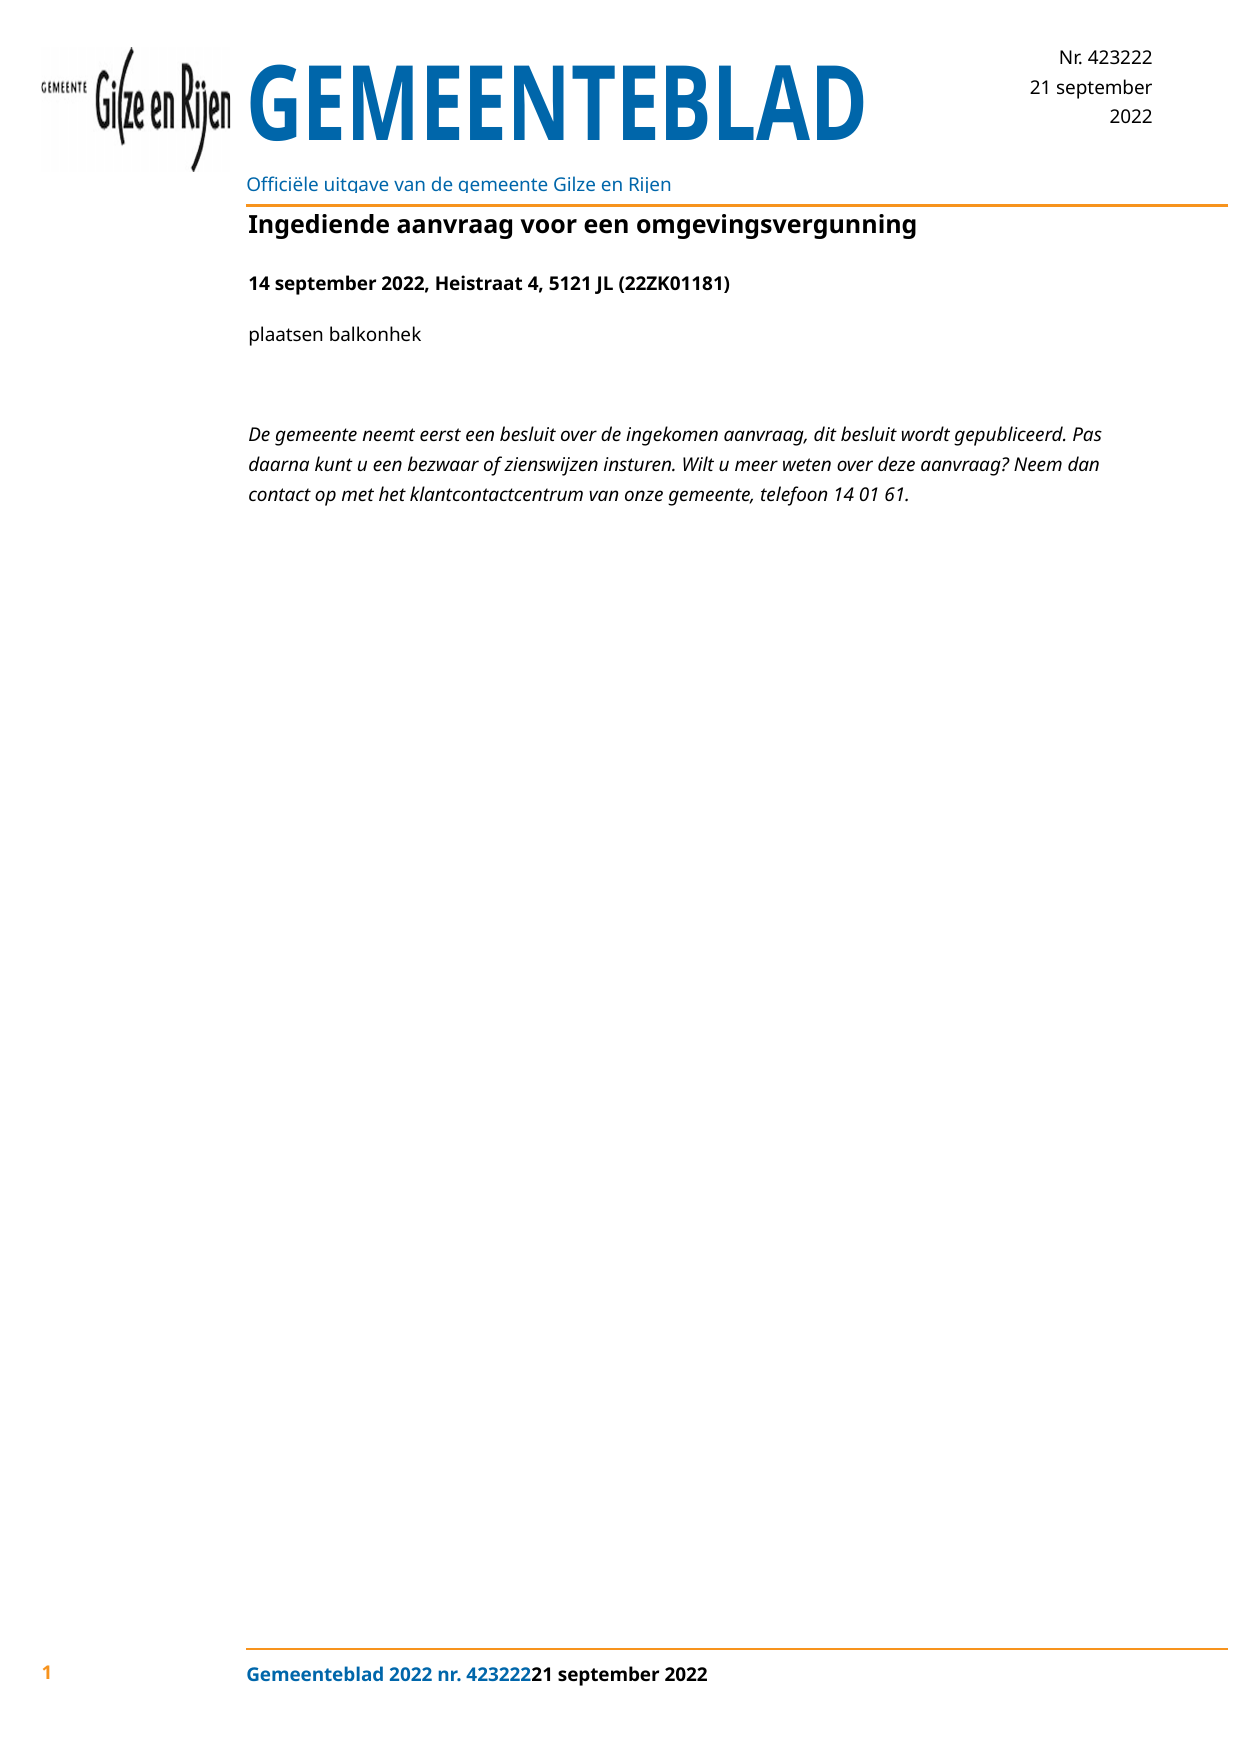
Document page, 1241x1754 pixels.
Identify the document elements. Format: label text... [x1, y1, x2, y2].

picture [41, 47, 231, 172]
text 14 september 2022, Heistraat 4, 5121 JL (22ZK01181) [248, 270, 1152, 296]
text plaatsen balkonhek [248, 321, 1152, 346]
text Ingediende aanvraag voor een omgevingsvergunning [248, 207, 1152, 241]
text De gemeente neemt eerst een besluit over de ingekomen aanvraag, dit besluit wordt gepubliceerd. Pas daarna kunt u een bezwaar of zienswijzen insturen. Wilt u meer weten over deze aanvraag? Neem dan contact op met het klantcontactcentrum van onze gemeente, telefoon 14 01 61. [248, 422, 1152, 506]
